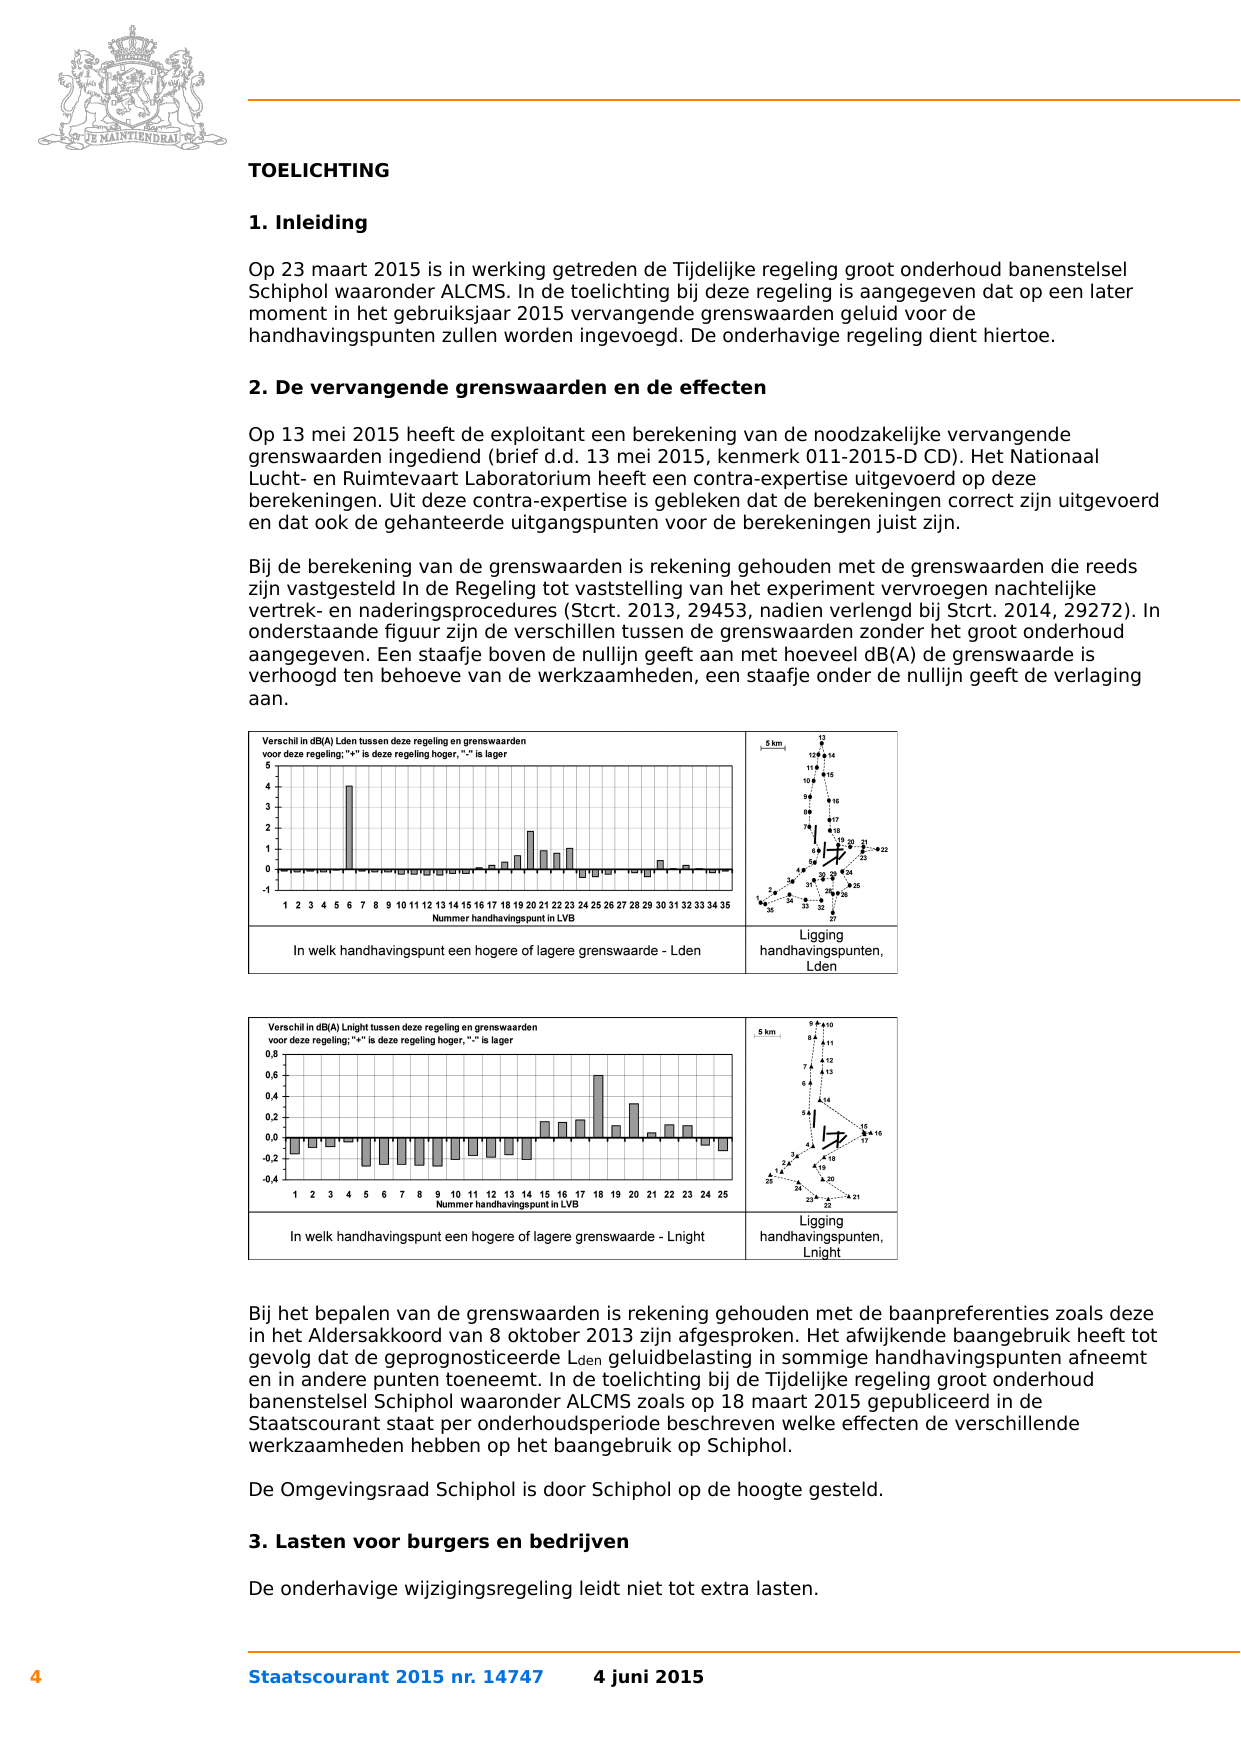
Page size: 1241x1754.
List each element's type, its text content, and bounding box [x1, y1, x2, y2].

text Op 23 maart 2015 is in werking getreden de Tijdelijke regeling groot onderhoud banenstelsel Schiphol waaronder ALCMS. In de toelichting bij deze regeling is aangegeven dat op een later moment in het gebruiksjaar 2015 vervangende grenswaarden geluid voor de handhavingspunten zullen worden ingevoegd. De onderhavige regeling dient hiertoe. [248, 259, 1163, 347]
text Bij de berekening van de grenswaarden is rekening gehouden met de grenswaarden die reeds zijn vastgesteld In de Regeling tot vaststelling van het experiment vervroegen nachtelijke vertrek- en naderingsprocedures (Stcrt. 2013, 29453, nadien verlengd bij Stcrt. 2014, 29272). In onderstaande figuur zijn de verschillen tussen de grenswaarden zonder het groot onderhoud aangegeven. Een staafje boven de nullijn geeft aan met hoeveel dB(A) de grenswaarde is verhoogd ten behoeve van de werkzaamheden, een staafje onder de nullijn geeft de verlaging aan. [248, 556, 1163, 709]
subtitle TOELICHTING [248, 160, 1163, 182]
subtitle 1. Inleiding [248, 212, 1163, 234]
picture [248, 731, 898, 974]
subtitle 3. Lasten voor burgers en bedrijven [248, 1531, 1163, 1553]
picture [248, 1017, 898, 1260]
text De onderhavige wijzigingsregeling leidt niet tot extra lasten. [248, 1578, 1163, 1600]
subtitle 2. De vervangende grenswaarden en de effecten [248, 377, 1163, 399]
text De Omgevingsraad Schiphol is door Schiphol op de hoogte gesteld. [248, 1479, 1163, 1501]
text Bij het bepalen van de grenswaarden is rekening gehouden met de baanpreferenties zoals deze in het Aldersakkoord van 8 oktober 2013 zijn afgesproken. Het afwijkende baangebruik heeft tot gevolg dat de geprognosticeerde Lden geluidbelasting in sommige handhavingspunten afneemt en in andere punten toeneemt. In de toelichting bij de Tijdelijke regeling groot onderhoud banenstelsel Schiphol waaronder ALCMS zoals op 18 maart 2015 gepubliceerd in de Staatscourant staat per onderhoudsperiode beschreven welke effecten de verschillende werkzaamheden hebben op het baangebruik op Schiphol. [248, 1303, 1163, 1457]
text Op 13 mei 2015 heeft de exploitant een berekening van de noodzakelijke vervangende grenswaarden ingediend (brief d.d. 13 mei 2015, kenmerk 011-2015-D CD). Het Nationaal Lucht- en Ruimtevaart Laboratorium heeft een contra-expertise uitgevoerd op deze berekeningen. Uit deze contra-expertise is gebleken dat de berekeningen correct zijn uitgevoerd en dat ook de gehanteerde uitgangspunten voor de berekeningen juist zijn. [248, 424, 1163, 534]
picture [38, 25, 227, 150]
